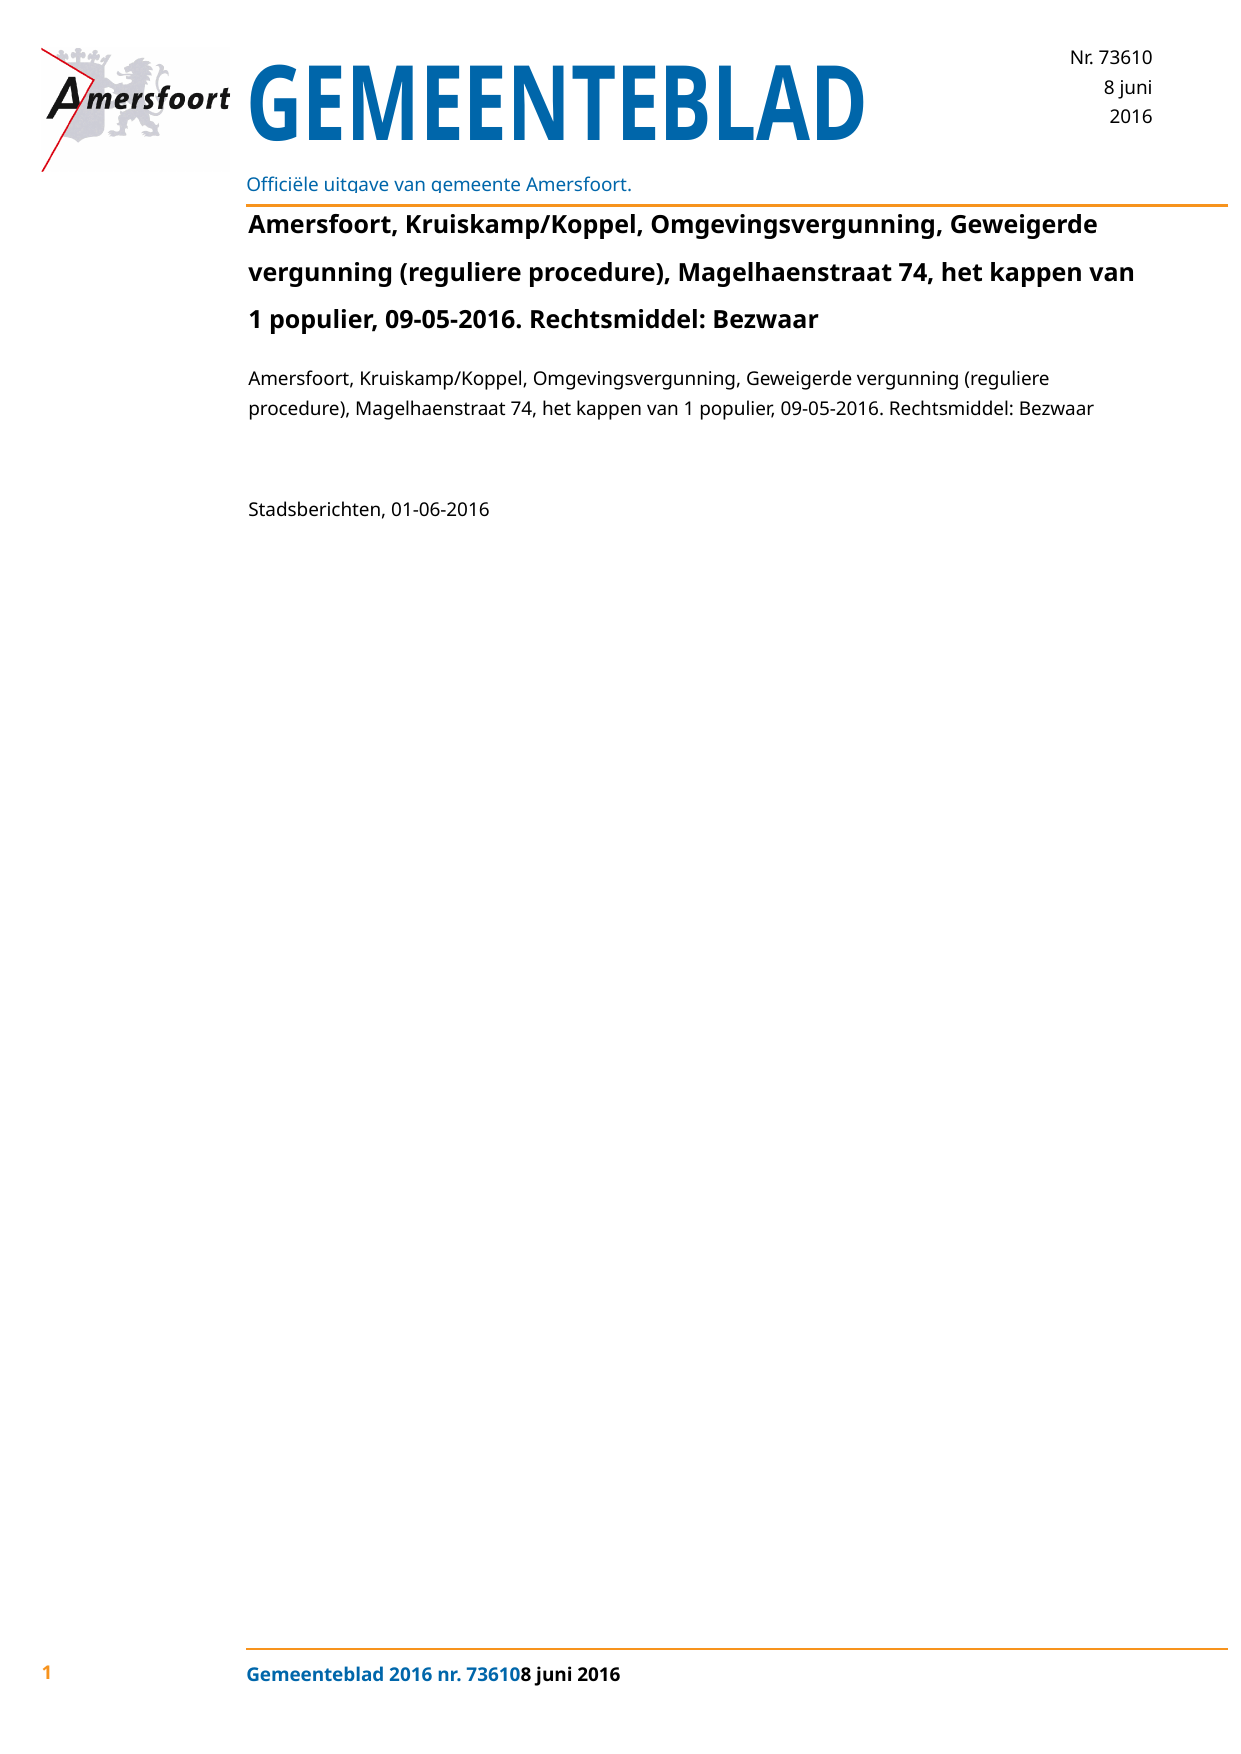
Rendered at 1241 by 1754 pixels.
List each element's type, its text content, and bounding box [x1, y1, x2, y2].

picture [41, 47, 231, 172]
text Amersfoort, Kruiskamp/Koppel, Omgevingsvergunning, Geweigerde vergunning (reguliere procedure), Magelhaenstraat 74, het kappen van 1 populier, 09-05-2016. Rechtsmiddel: Bezwaar [248, 207, 1152, 336]
text Amersfoort, Kruiskamp/Koppel, Omgevingsvergunning, Geweigerde vergunning (reguliere procedure), Magelhaenstraat 74, het kappen van 1 populier, 09-05-2016. Rechtsmiddel: Bezwaar [248, 366, 1152, 421]
text Stadsberichten, 01-06-2016 [248, 496, 1152, 522]
